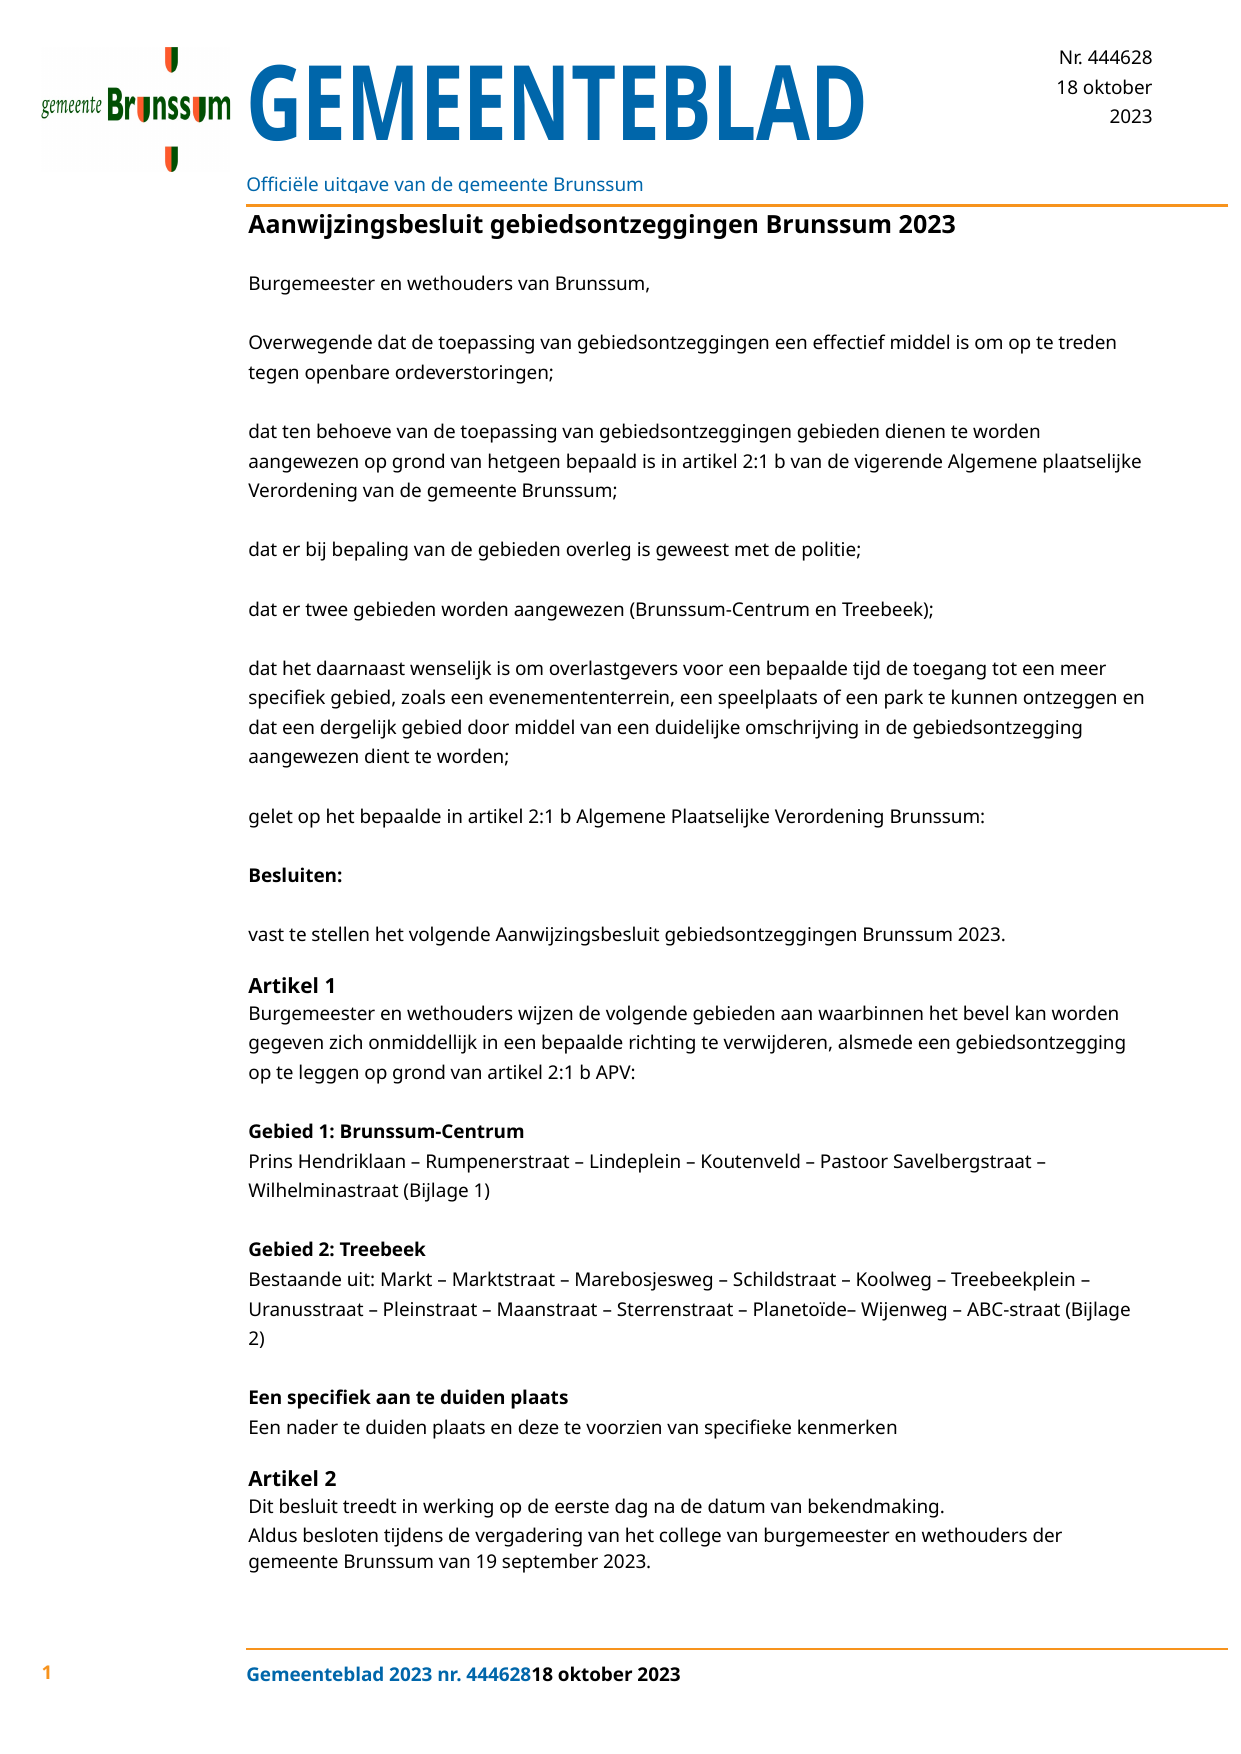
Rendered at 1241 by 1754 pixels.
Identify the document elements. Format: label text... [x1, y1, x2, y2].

text Artikel 2 [248, 1464, 1152, 1493]
text vast te stellen het volgende Aanwijzingsbesluit gebiedsontzeggingen Brunssum 2023. [248, 921, 1152, 947]
text Gebied 2: Treebeek [248, 1237, 1152, 1262]
text Aanwijzingsbesluit gebiedsontzeggingen Brunssum 2023 [248, 207, 1152, 241]
text Overwegende dat de toepassing van gebiedsontzeggingen een effectief middel is om op te treden tegen openbare ordeverstoringen; [248, 329, 1152, 385]
text Aldus besloten tijdens de vergadering van het college van burgemeester en wethouders der gemeente Brunssum van 19 september 2023. [248, 1523, 1152, 1574]
text Dit besluit treedt in werking op de eerste dag na de datum van bekendmaking. [248, 1493, 1152, 1519]
text Burgemeester en wethouders wijzen de volgende gebieden aan waarbinnen het bevel kan worden gegeven zich onmiddellijk in een bepaalde richting te verwijderen, alsmede een gebiedsontzegging op te leggen op grond van artikel 2:1 b APV: [248, 1000, 1152, 1085]
text Burgemeester en wethouders van Brunssum, [248, 270, 1152, 296]
text gelet op het bepaalde in artikel 2:1 b Algemene Plaatselijke Verordening Brunssum: [248, 803, 1152, 828]
text Gebied 1: Brunssum-Centrum [248, 1118, 1152, 1144]
text dat er bij bepaling van de gebieden overleg is geweest met de politie; [248, 537, 1152, 562]
text dat er twee gebieden worden aangewezen (Brunssum-Centrum en Treebeek); [248, 596, 1152, 621]
text Bestaande uit: Markt – Marktstraat – Marebosjesweg – Schildstraat – Koolweg – Treebeekplein – Uranusstraat – Pleinstraat – Maanstraat – Sterrenstraat – Planetoïde– Wijenweg – ABC-straat (Bijlage 2) [248, 1266, 1152, 1351]
text dat ten behoeve van de toepassing van gebiedsontzeggingen gebieden dienen te worden aangewezen op grond van hetgeen bepaald is in artikel 2:1 b van de vigerende Algemene plaatselijke Verordening van de gemeente Brunssum; [248, 418, 1152, 503]
picture [41, 47, 231, 172]
text Prins Hendriklaan – Rumpenerstraat – Lindeplein – Koutenveld – Pastoor Savelbergstraat – Wilhelminastraat (Bijlage 1) [248, 1148, 1152, 1203]
text dat het daarnaast wenselijk is om overlastgevers voor een bepaalde tijd de toegang tot een meer specifiek gebied, zoals een evenemententerrein, een speelplaats of een park te kunnen ontzeggen en dat een dergelijk gebied door middel van een duidelijke omschrijving in de gebiedsontzegging aangewezen dient te worden; [248, 655, 1152, 769]
text Artikel 1 [248, 972, 1152, 1000]
text Besluiten: [248, 862, 1152, 888]
text Een nader te duiden plaats en deze te voorzien van specifieke kenmerken [248, 1414, 1152, 1440]
text Een specifiek aan te duiden plaats [248, 1384, 1152, 1410]
